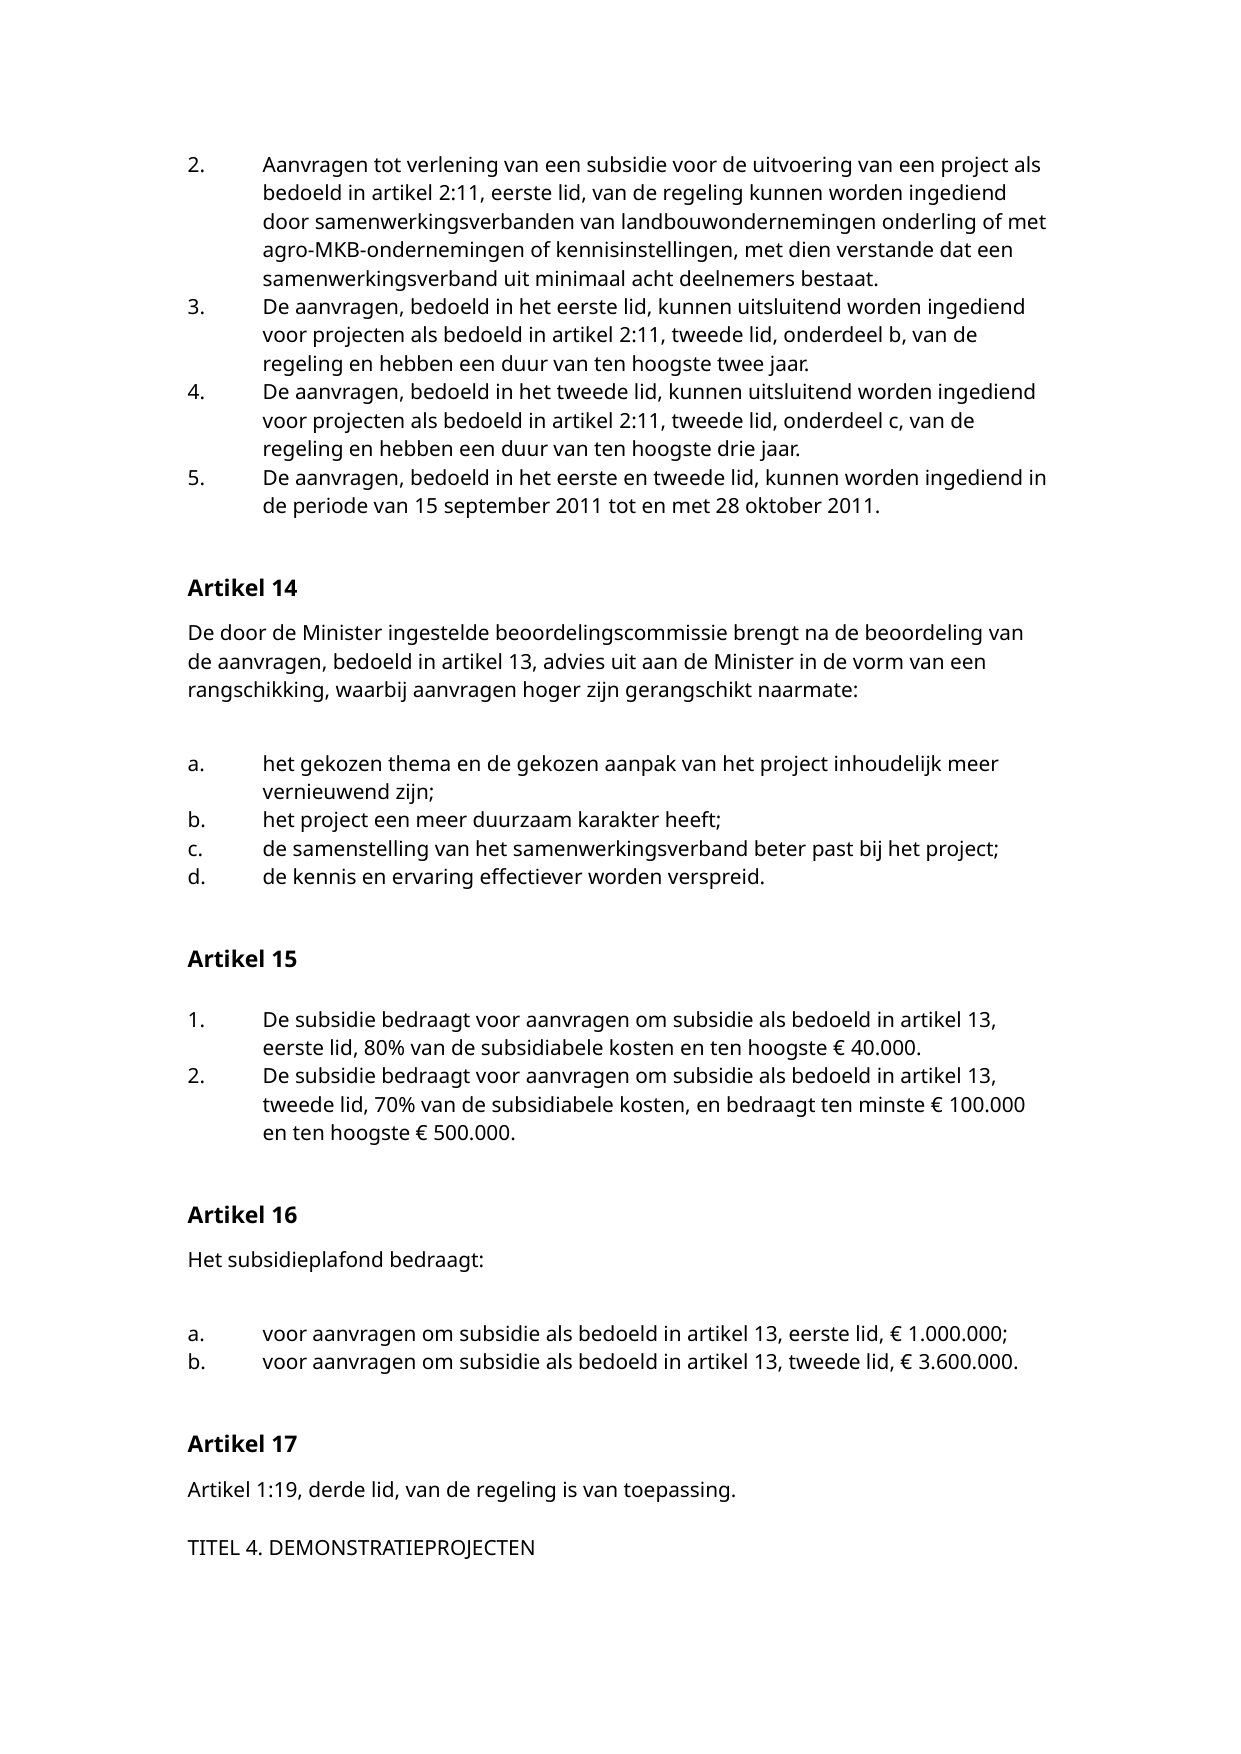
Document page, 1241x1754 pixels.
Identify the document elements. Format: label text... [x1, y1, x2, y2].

subtitle Artikel 16 [187, 1199, 1053, 1231]
subtitle Artikel 14 [187, 572, 1053, 603]
list het gekozen thema en de gekozen aanpak van het project inhoudelijk meer vernieuwend zijn; [187, 749, 1053, 806]
list voor aanvragen om subsidie als bedoeld in artikel 13, tweede lid, € 3.600.000. [187, 1347, 1053, 1376]
list De subsidie bedraagt voor aanvragen om subsidie als bedoeld in artikel 13, eerste lid, 80% van de subsidiabele kosten en ten hoogste € 40.000. [187, 1005, 1053, 1062]
text Het subsidieplafond bedraagt: [187, 1246, 1053, 1274]
list De subsidie bedraagt voor aanvragen om subsidie als bedoeld in artikel 13, tweede lid, 70% van de subsidiabele kosten, en bedraagt ten minste € 100.000 en ten hoogste € 500.000. [187, 1062, 1053, 1147]
text De door de Minister ingestelde beoordelingscommissie brengt na de beoordeling van de aanvragen, bedoeld in artikel 13, advies uit aan de Minister in de vorm van een rangschikking, waarbij aanvragen hoger zijn gerangschikt naarmate: [187, 618, 1053, 704]
subtitle Artikel 17 [187, 1428, 1053, 1460]
list Aanvragen tot verlening van een subsidie voor de uitvoering van een project als bedoeld in artikel 2:11, eerste lid, van de regeling kunnen worden ingediend door samenwerkingsverbanden van landbouwondernemingen onderling of met agro-MKB-ondernemingen of kennisinstellingen, met dien verstande dat een samenwerkingsverband uit minimaal acht deelnemers bestaat. [187, 150, 1053, 292]
list voor aanvragen om subsidie als bedoeld in artikel 13, eerste lid, € 1.000.000; [187, 1319, 1053, 1347]
list De aanvragen, bedoeld in het eerste en tweede lid, kunnen worden ingediend in de periode van 15 september 2011 tot en met 28 oktober 2011. [187, 463, 1053, 520]
list de kennis en ervaring effectiever worden verspreid. [187, 862, 1053, 891]
list De aanvragen, bedoeld in het tweede lid, kunnen uitsluitend worden ingediend voor projecten als bedoeld in artikel 2:11, tweede lid, onderdeel c, van de regeling en hebben een duur van ten hoogste drie jaar. [187, 377, 1053, 463]
list het project een meer duurzaam karakter heeft; [187, 806, 1053, 834]
list de samenstelling van het samenwerkingsverband beter past bij het project; [187, 834, 1053, 862]
subtitle TITEL 4. DEMONSTRATIEPROJECTEN [187, 1533, 1053, 1562]
list De aanvragen, bedoeld in het eerste lid, kunnen uitsluitend worden ingediend voor projecten als bedoeld in artikel 2:11, tweede lid, onderdeel b, van de regeling en hebben een duur van ten hoogste twee jaar. [187, 292, 1053, 377]
text Artikel 1:19, derde lid, van de regeling is van toepassing. [187, 1475, 1053, 1503]
subtitle Artikel 15 [187, 943, 1053, 975]
